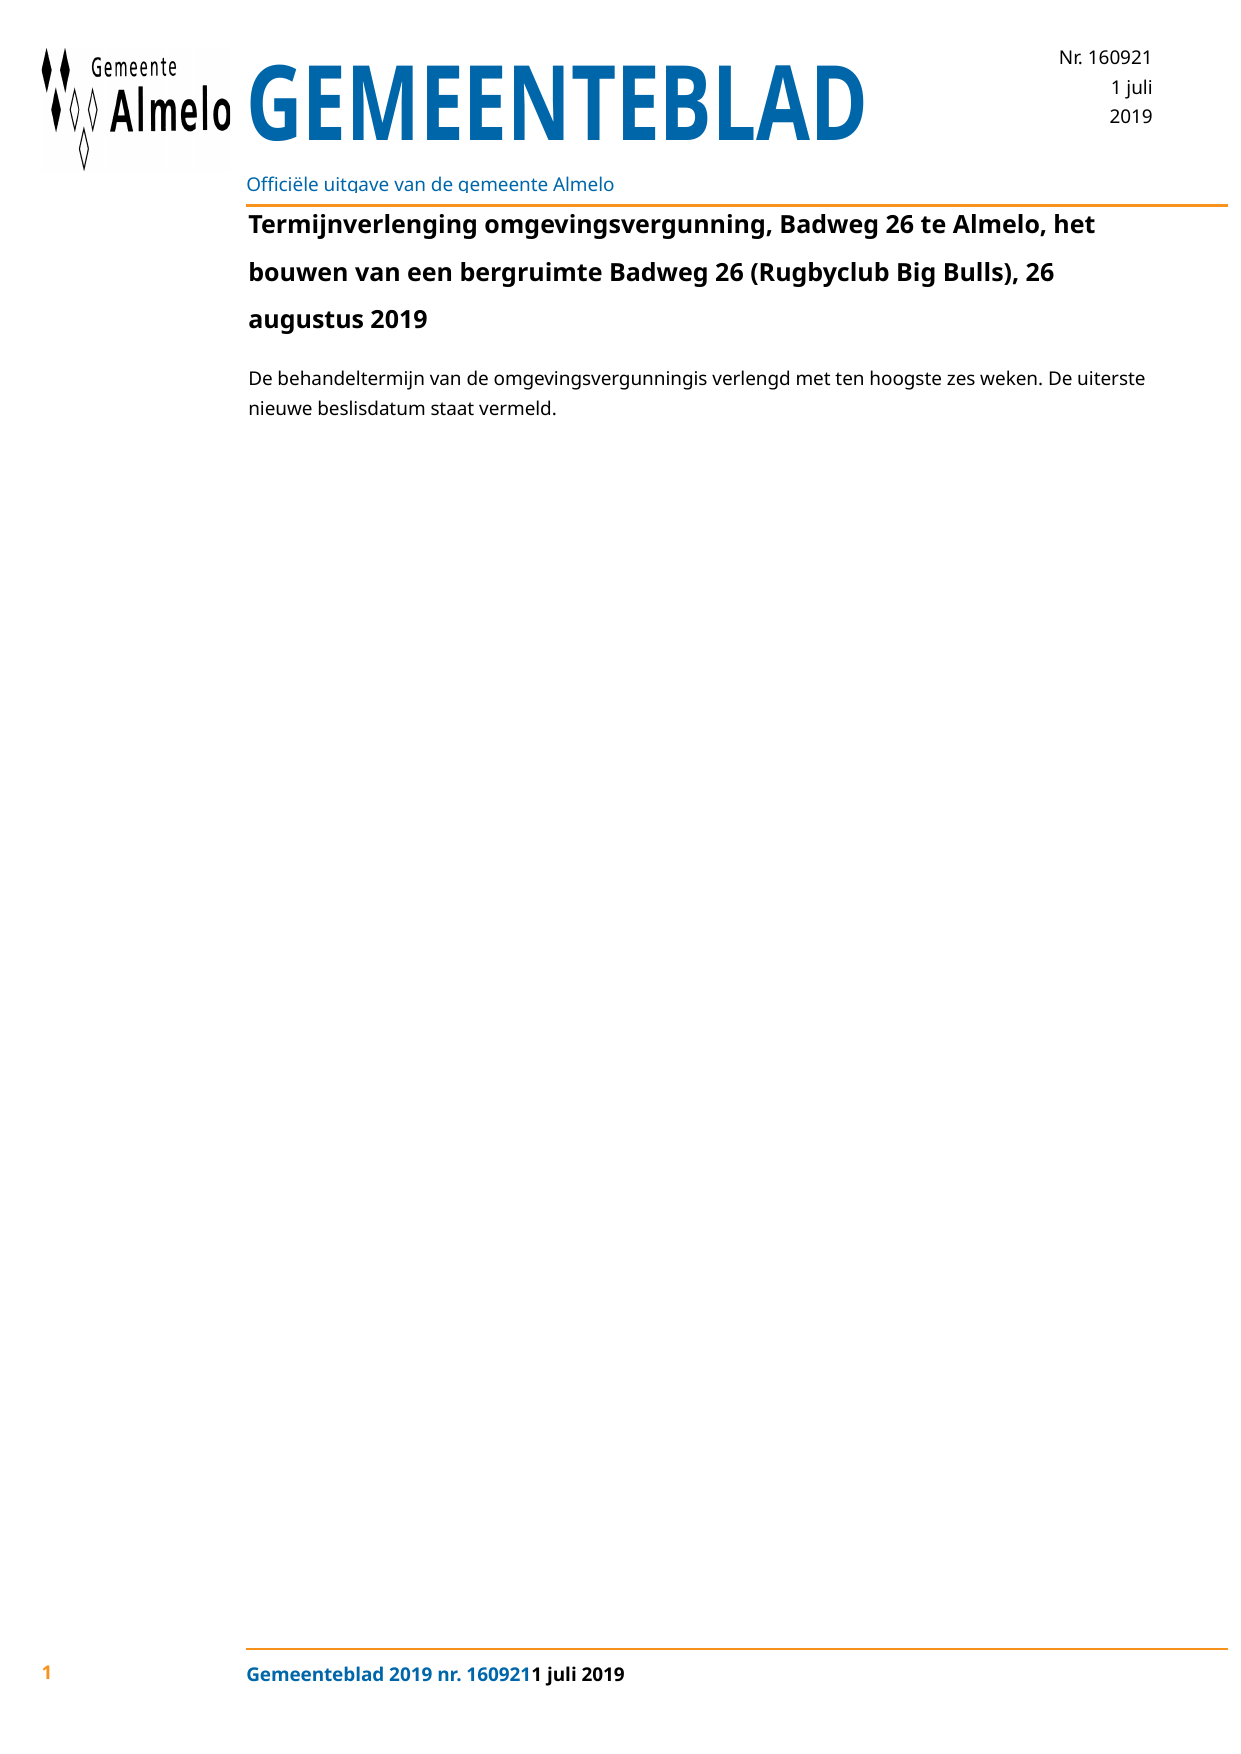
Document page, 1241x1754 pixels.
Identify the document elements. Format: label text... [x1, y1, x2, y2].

picture [41, 47, 231, 172]
text De behandeltermijn van de omgevingsvergunningis verlengd met ten hoogste zes weken. De uiterste nieuwe beslisdatum staat vermeld. [248, 366, 1152, 421]
text Termijnverlenging omgevingsvergunning, Badweg 26 te Almelo, het bouwen van een bergruimte Badweg 26 (Rugbyclub Big Bulls), 26 augustus 2019 [248, 207, 1152, 336]
